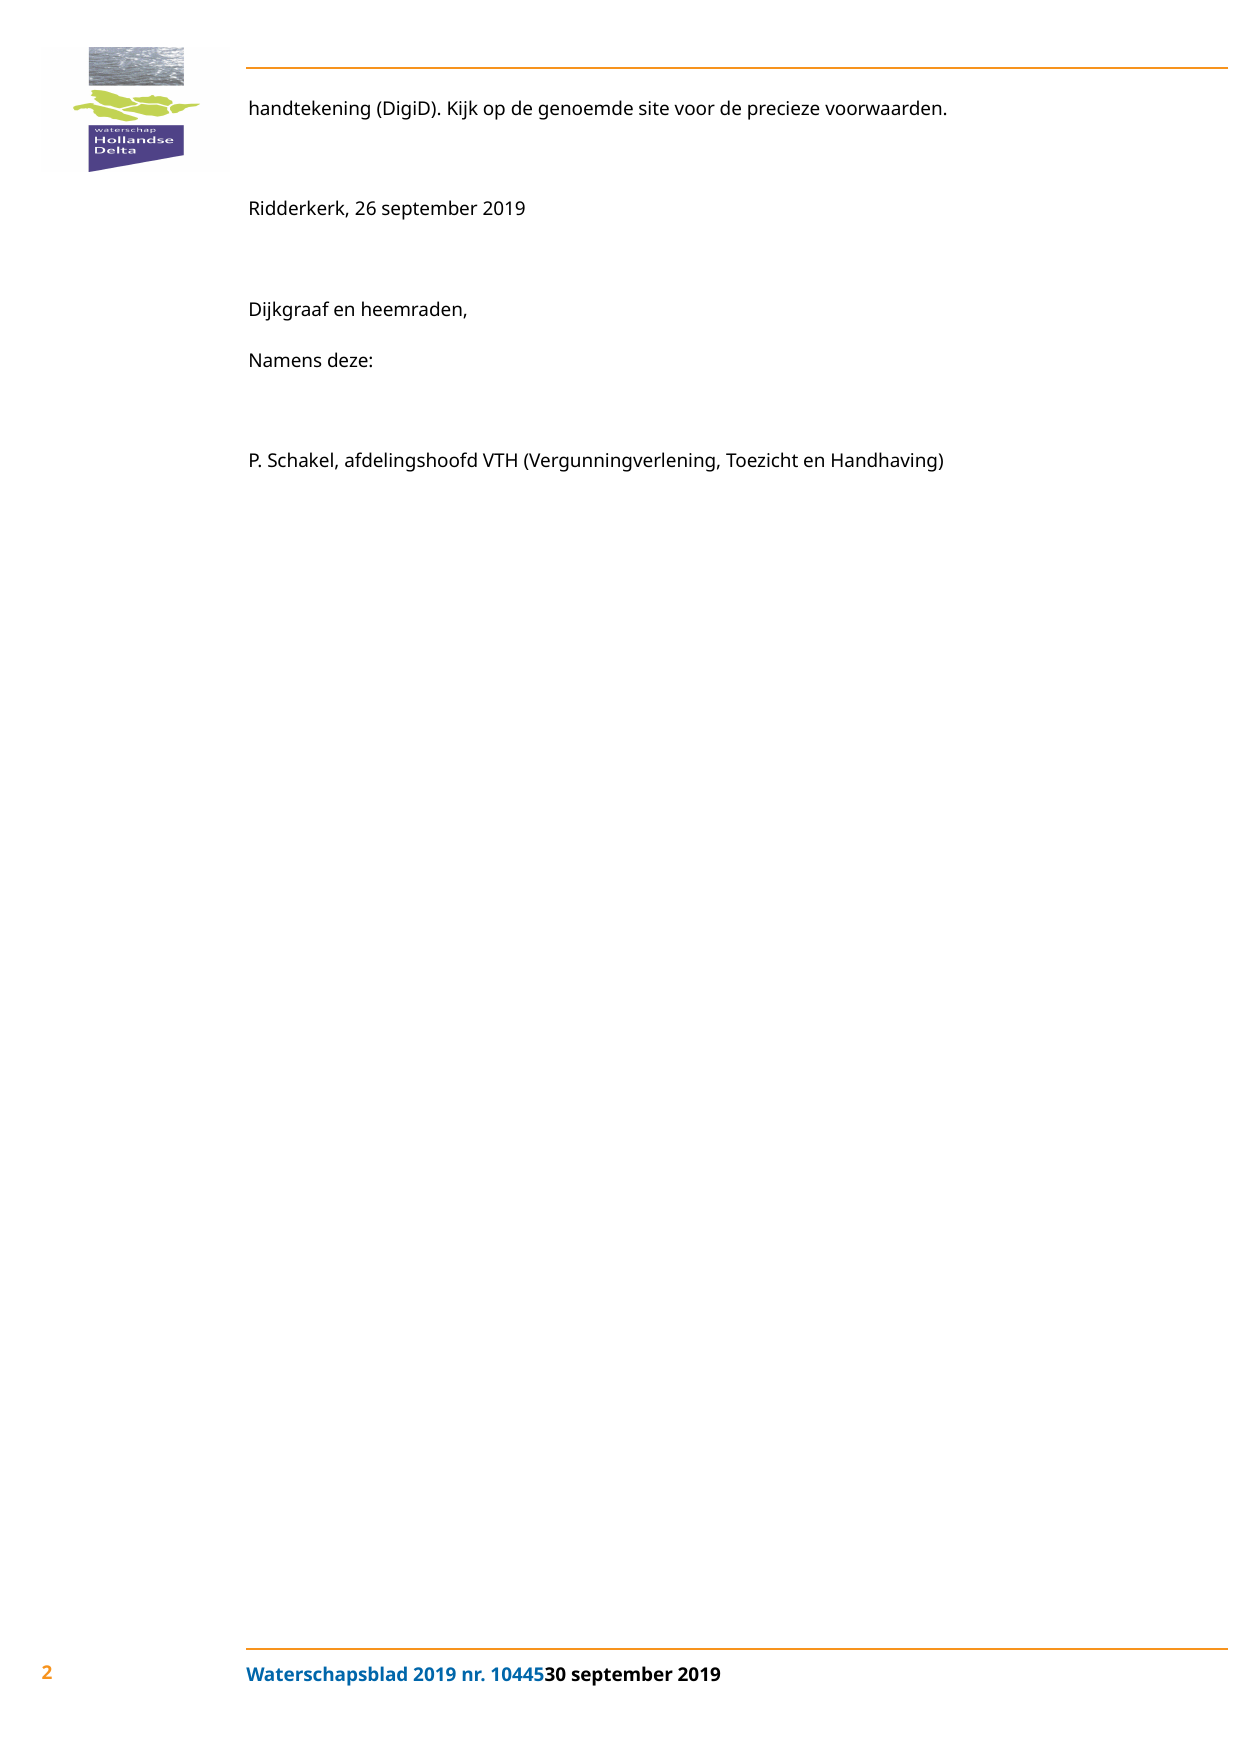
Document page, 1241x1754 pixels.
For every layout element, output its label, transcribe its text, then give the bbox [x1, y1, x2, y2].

picture [41, 47, 231, 172]
text Namens deze: [248, 347, 1152, 373]
text Ridderkerk, 26 september 2019 [248, 196, 1152, 221]
text Dijkgraaf en heemraden, [248, 296, 1152, 322]
text P. Schakel, afdelingshoofd VTH (Vergunningverlening, Toezicht en Handhaving) [248, 448, 1152, 473]
text handtekening (DigiD). Kijk op de genoemde site voor de precieze voorwaarden. [248, 95, 1152, 121]
